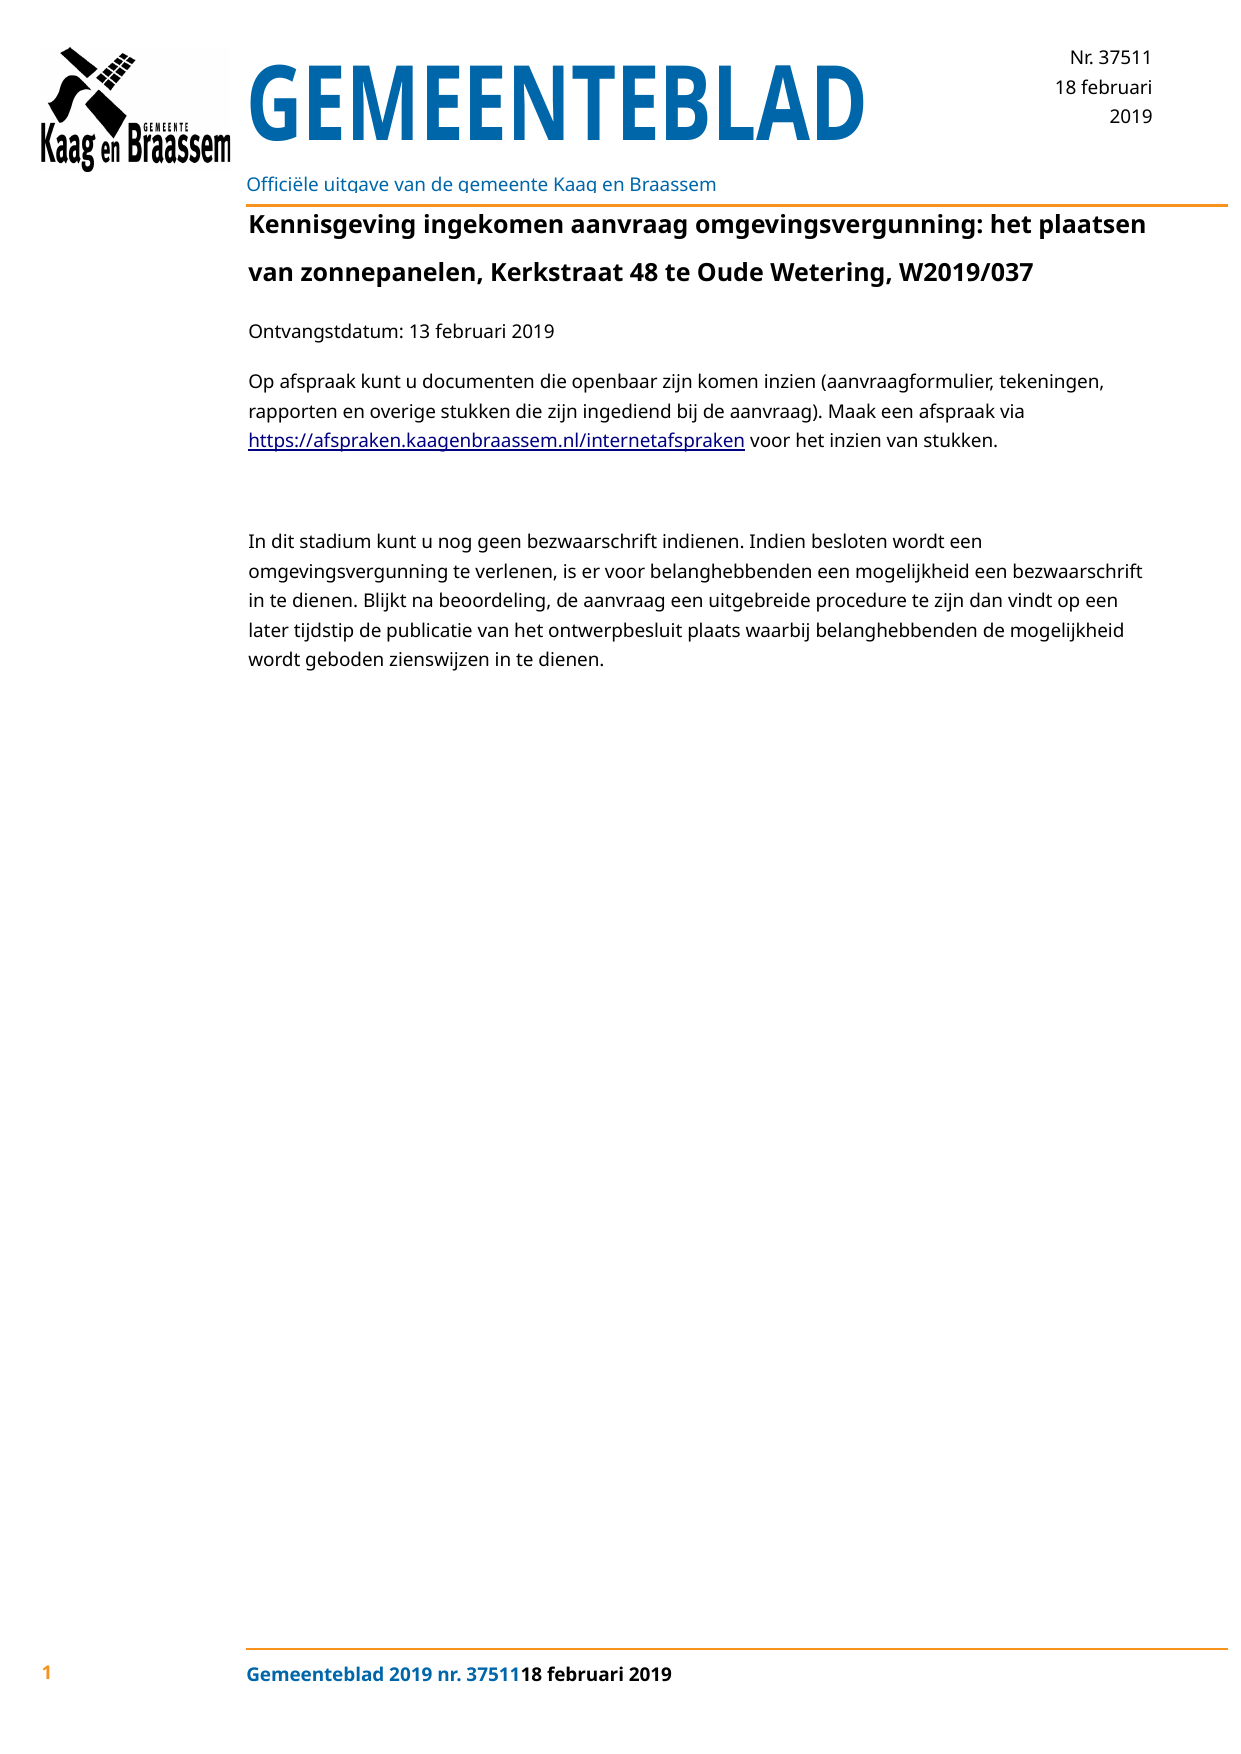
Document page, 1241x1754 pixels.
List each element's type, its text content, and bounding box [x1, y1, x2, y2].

text Ontvangstdatum: 13 februari 2019 [248, 318, 1152, 344]
picture [41, 47, 231, 172]
text Op afspraak kunt u documenten die openbaar zijn komen inzien (aanvraagformulier, tekeningen, rapporten en overige stukken die zijn ingediend bij de aanvraag). Maak een afspraak via https://afspraken.kaagenbraassem.nl/internetafspraken voor het inzien van stukken. [248, 368, 1152, 453]
text Kennisgeving ingekomen aanvraag omgevingsvergunning: het plaatsen van zonnepanelen, Kerkstraat 48 te Oude Wetering, W2019/037 [248, 207, 1152, 288]
text In dit stadium kunt u nog geen bezwaarschrift indienen. Indien besloten wordt een omgevingsvergunning te verlenen, is er voor belanghebbenden een mogelijkheid een bezwaarschrift in te dienen. Blijkt na beoordeling, de aanvraag een uitgebreide procedure te zijn dan vindt op een later tijdstip de publicatie van het ontwerpbesluit plaats waarbij belanghebbenden de mogelijkheid wordt geboden zienswijzen in te dienen. [248, 528, 1152, 672]
